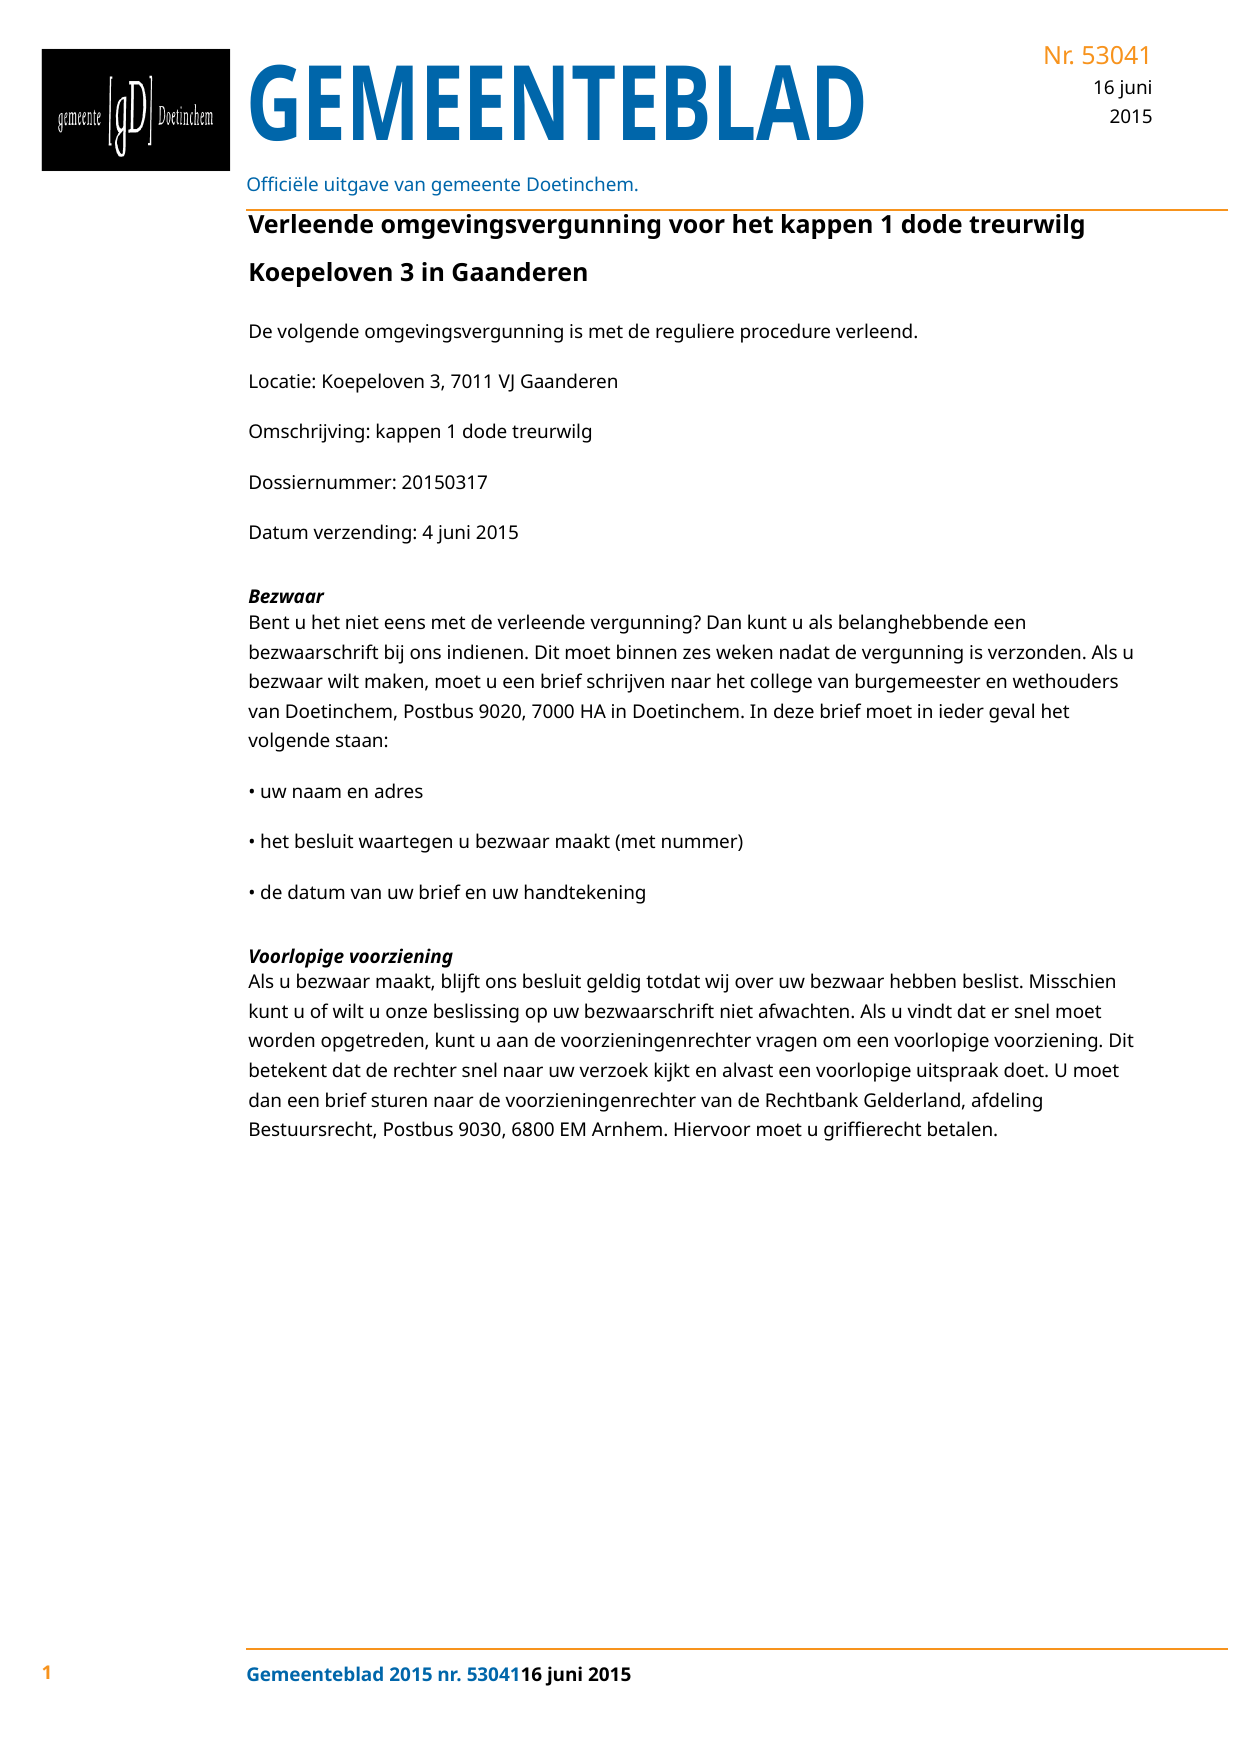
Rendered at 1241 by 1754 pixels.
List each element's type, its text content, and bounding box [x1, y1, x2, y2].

text Dossiernummer: 20150317 [248, 469, 1152, 495]
text Verleende omgevingsvergunning voor het kappen 1 dode treurwilg Koepeloven 3 in Gaanderen [248, 211, 1152, 288]
text Omschrijving: kappen 1 dode treurwilg [248, 419, 1152, 444]
text Locatie: Koepeloven 3, 7011 VJ Gaanderen [248, 368, 1152, 394]
text • het besluit waartegen u bezwaar maakt (met nummer) [248, 828, 1152, 854]
text Datum verzending: 4 juni 2015 [248, 519, 1152, 545]
text De volgende omgevingsvergunning is met de reguliere procedure verleend. [248, 318, 1152, 344]
text • uw naam en adres [248, 778, 1152, 804]
picture [41, 47, 231, 172]
text Als u bezwaar maakt, blijft ons besluit geldig totdat wij over uw bezwaar hebben beslist. Misschien kunt u of wilt u onze beslissing op uw bezwaarschrift niet afwachten. Als u vindt dat er snel moet worden opgetreden, kunt u aan de voorzieningenrechter vragen om een voorlopige voorziening. Dit betekent dat de rechter snel naar uw verzoek kijkt en alvast een voorlopige uitspraak doet. U moet dan een brief sturen naar de voorzieningenrechter van de Rechtbank Gelderland, afdeling Bestuursrecht, Postbus 9030, 6800 EM Arnhem. Hiervoor moet u griffierecht betalen. [248, 968, 1152, 1142]
text Voorlopige voorziening [248, 943, 1152, 968]
text Bent u het niet eens met de verleende vergunning? Dan kunt u als belanghebbende een bezwaarschrift bij ons indienen. Dit moet binnen zes weken nadat de vergunning is verzonden. Als u bezwaar wilt maken, moet u een brief schrijven naar het college van burgemeester en wethouders van Doetinchem, Postbus 9020, 7000 HA in Doetinchem. In deze brief moet in ieder geval het volgende staan: [248, 609, 1152, 753]
text • de datum van uw brief en uw handtekening [248, 879, 1152, 904]
text Bezwaar [248, 583, 1152, 609]
